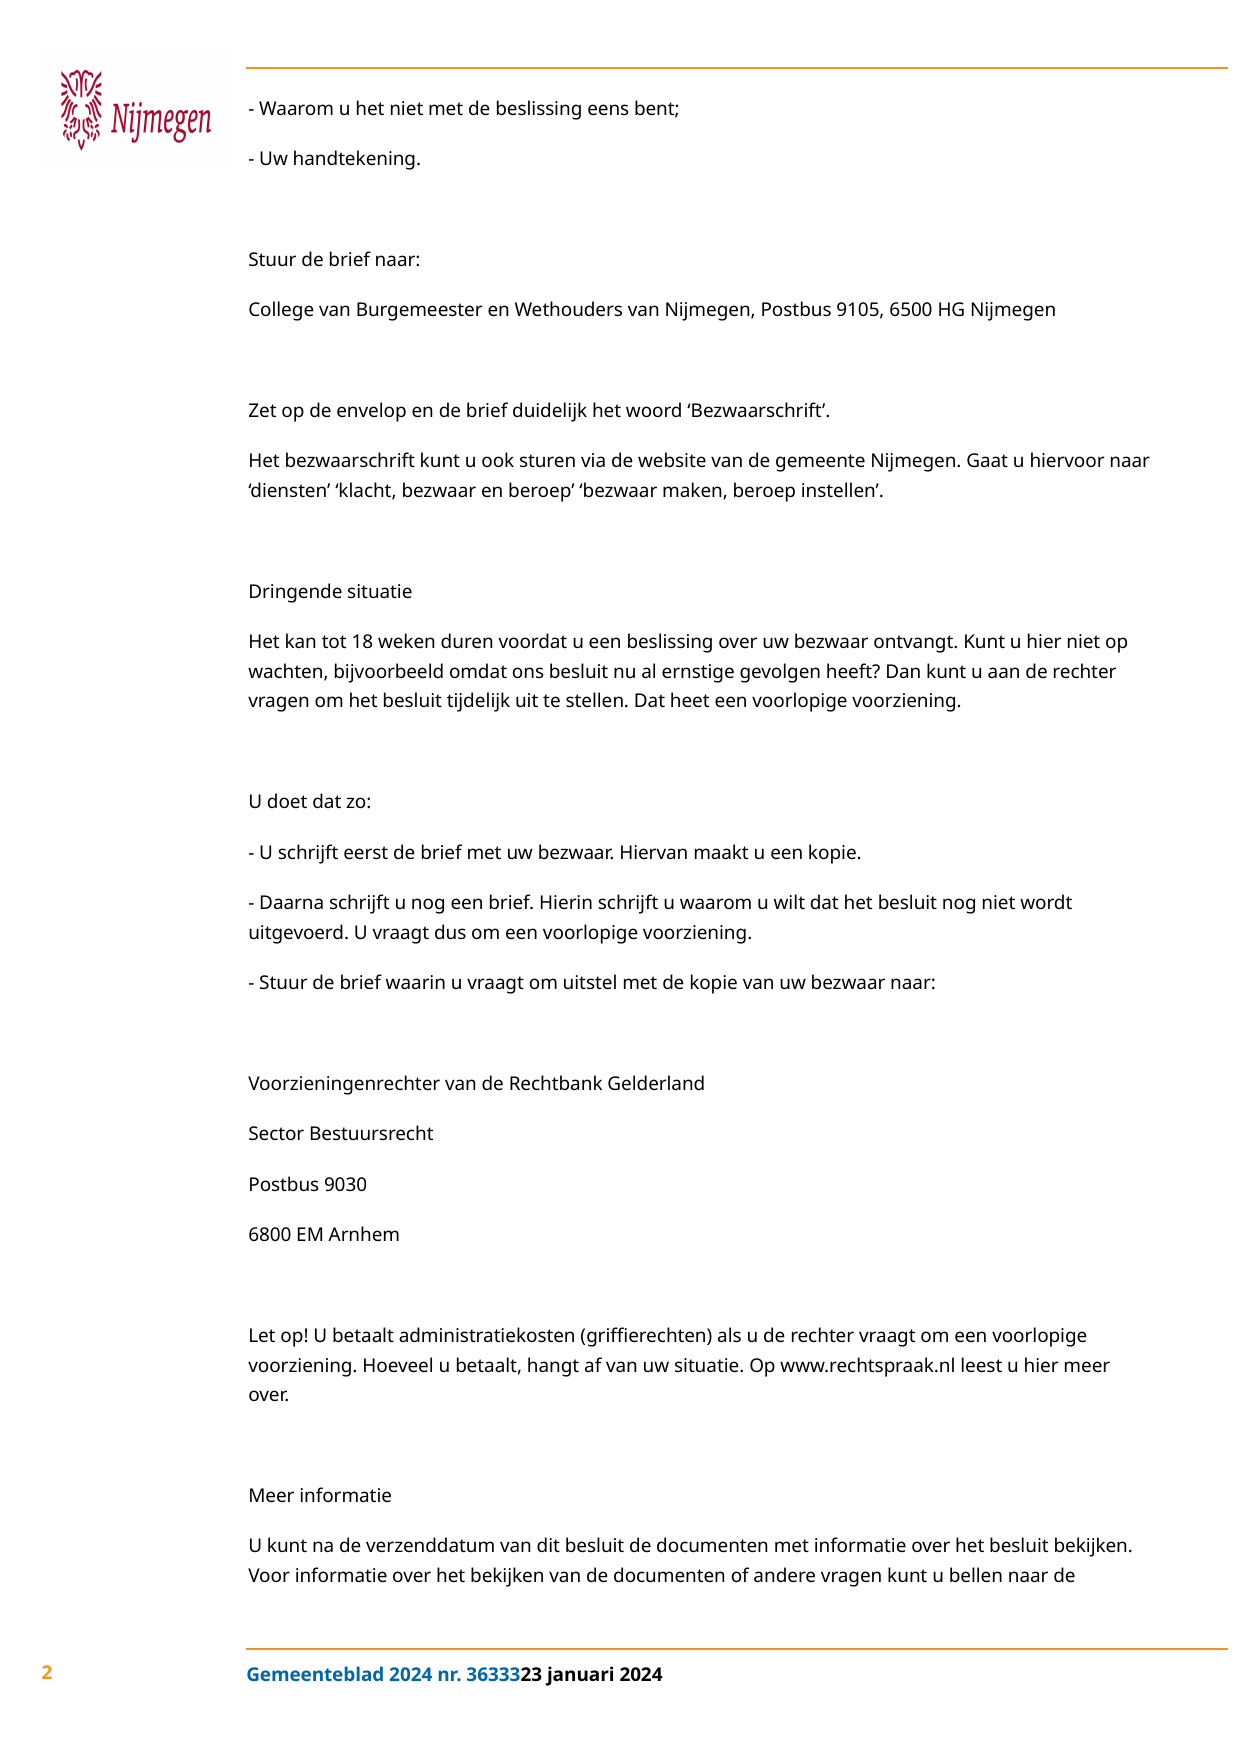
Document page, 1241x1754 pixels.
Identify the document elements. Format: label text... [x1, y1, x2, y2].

text Let op! U betaalt administratiekosten (griffierechten) als u de rechter vraagt om een voorlopige voorziening. Hoeveel u betaalt, hangt af van uw situatie. Op www.rechtspraak.nl leest u hier meer over. [248, 1322, 1152, 1407]
text - Waarom u het niet met de beslissing eens bent; [248, 95, 1152, 121]
text Het kan tot 18 weken duren voordat u een beslissing over uw bezwaar ontvangt. Kunt u hier niet op wachten, bijvoorbeeld omdat ons besluit nu al ernstige gevolgen heeft? Dan kunt u aan de rechter vragen om het besluit tijdelijk uit te stellen. Dat heet een voorlopige voorziening. [248, 628, 1152, 713]
text Dringende situatie [248, 578, 1152, 604]
text College van Burgemeester en Wethouders van Nijmegen, Postbus 9105, 6500 HG Nijmegen [248, 296, 1152, 322]
text U kunt na de verzenddatum van dit besluit de documenten met informatie over het besluit bekijken. Voor informatie over het bekijken van de documenten of andere vragen kunt u bellen naar de [248, 1533, 1152, 1588]
text Stuur de brief naar: [248, 246, 1152, 272]
text U doet dat zo: [248, 788, 1152, 814]
text Postbus 9030 [248, 1171, 1152, 1197]
text Meer informatie [248, 1482, 1152, 1508]
text - Daarna schrijft u nog een brief. Hierin schrijft u waarom u wilt dat het besluit nog niet wordt uitgevoerd. U vraagt dus om een voorlopige voorziening. [248, 889, 1152, 945]
text Het bezwaarschrift kunt u ook sturen via de website van de gemeente Nijmegen. Gaat u hiervoor naar ‘diensten’ ‘klacht, bezwaar en beroep’ ‘bezwaar maken, beroep instellen’. [248, 448, 1152, 503]
picture [41, 47, 231, 172]
text Sector Bestuursrecht [248, 1121, 1152, 1146]
text - Stuur de brief waarin u vraagt om uitstel met de kopie van uw bezwaar naar: [248, 969, 1152, 995]
text Voorzieningenrechter van de Rechtbank Gelderland [248, 1070, 1152, 1096]
text - Uw handtekening. [248, 145, 1152, 171]
text 6800 EM Arnhem [248, 1221, 1152, 1247]
text Zet op de envelop en de brief duidelijk het woord ‘Bezwaarschrift’. [248, 397, 1152, 423]
text - U schrijft eerst de brief met uw bezwaar. Hiervan maakt u een kopie. [248, 839, 1152, 865]
